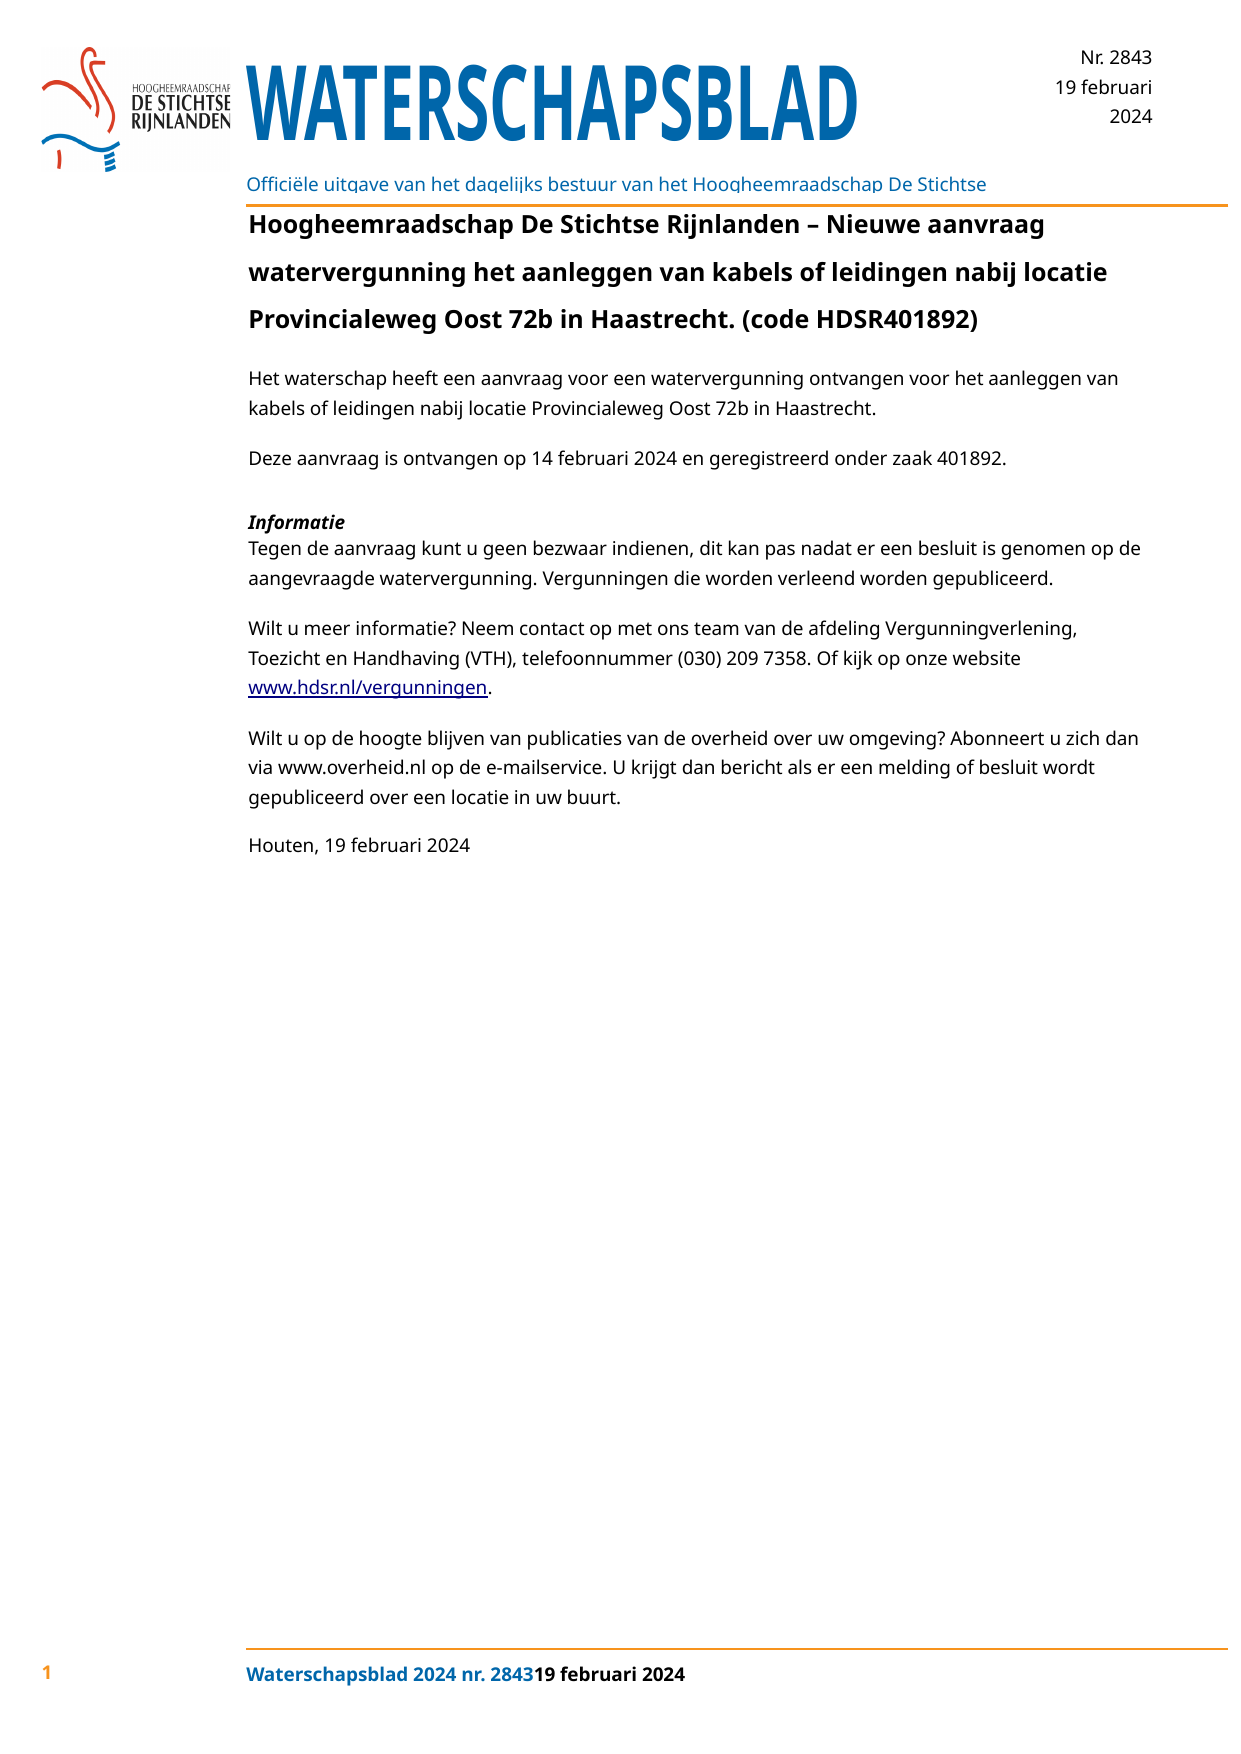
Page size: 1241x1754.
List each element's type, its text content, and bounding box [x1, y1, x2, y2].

text Tegen de aanvraag kunt u geen bezwaar indienen, dit kan pas nadat er een besluit is genomen op de aangevraagde watervergunning. Vergunningen die worden verleend worden gepubliceerd. [248, 535, 1152, 591]
text Wilt u op de hoogte blijven van publicaties van de overheid over uw omgeving? Abonneert u zich dan via www.overheid.nl op de e-mailservice. U krijgt dan bericht als er een melding of besluit wordt gepubliceerd over een locatie in uw buurt. [248, 725, 1152, 810]
text Hoogheemraadschap De Stichtse Rijnlanden – Nieuwe aanvraag watervergunning het aanleggen van kabels of leidingen nabij locatie Provincialeweg Oost 72b in Haastrecht. (code HDSR401892) [248, 207, 1152, 336]
text Wilt u meer informatie? Neem contact op met ons team van de afdeling Vergunningverlening, Toezicht en Handhaving (VTH), telefoonnummer (030) 209 7358. Of kijk op onze website www.hdsr.nl/vergunningen. [248, 615, 1152, 700]
text Houten, 19 februari 2024 [248, 832, 1152, 857]
text Deze aanvraag is ontvangen op 14 februari 2024 en geregistreerd onder zaak 401892. [248, 446, 1152, 471]
text Informatie [248, 509, 1152, 535]
picture [41, 47, 231, 172]
text Het waterschap heeft een aanvraag voor een watervergunning ontvangen voor het aanleggen van kabels of leidingen nabij locatie Provincialeweg Oost 72b in Haastrecht. [248, 366, 1152, 421]
